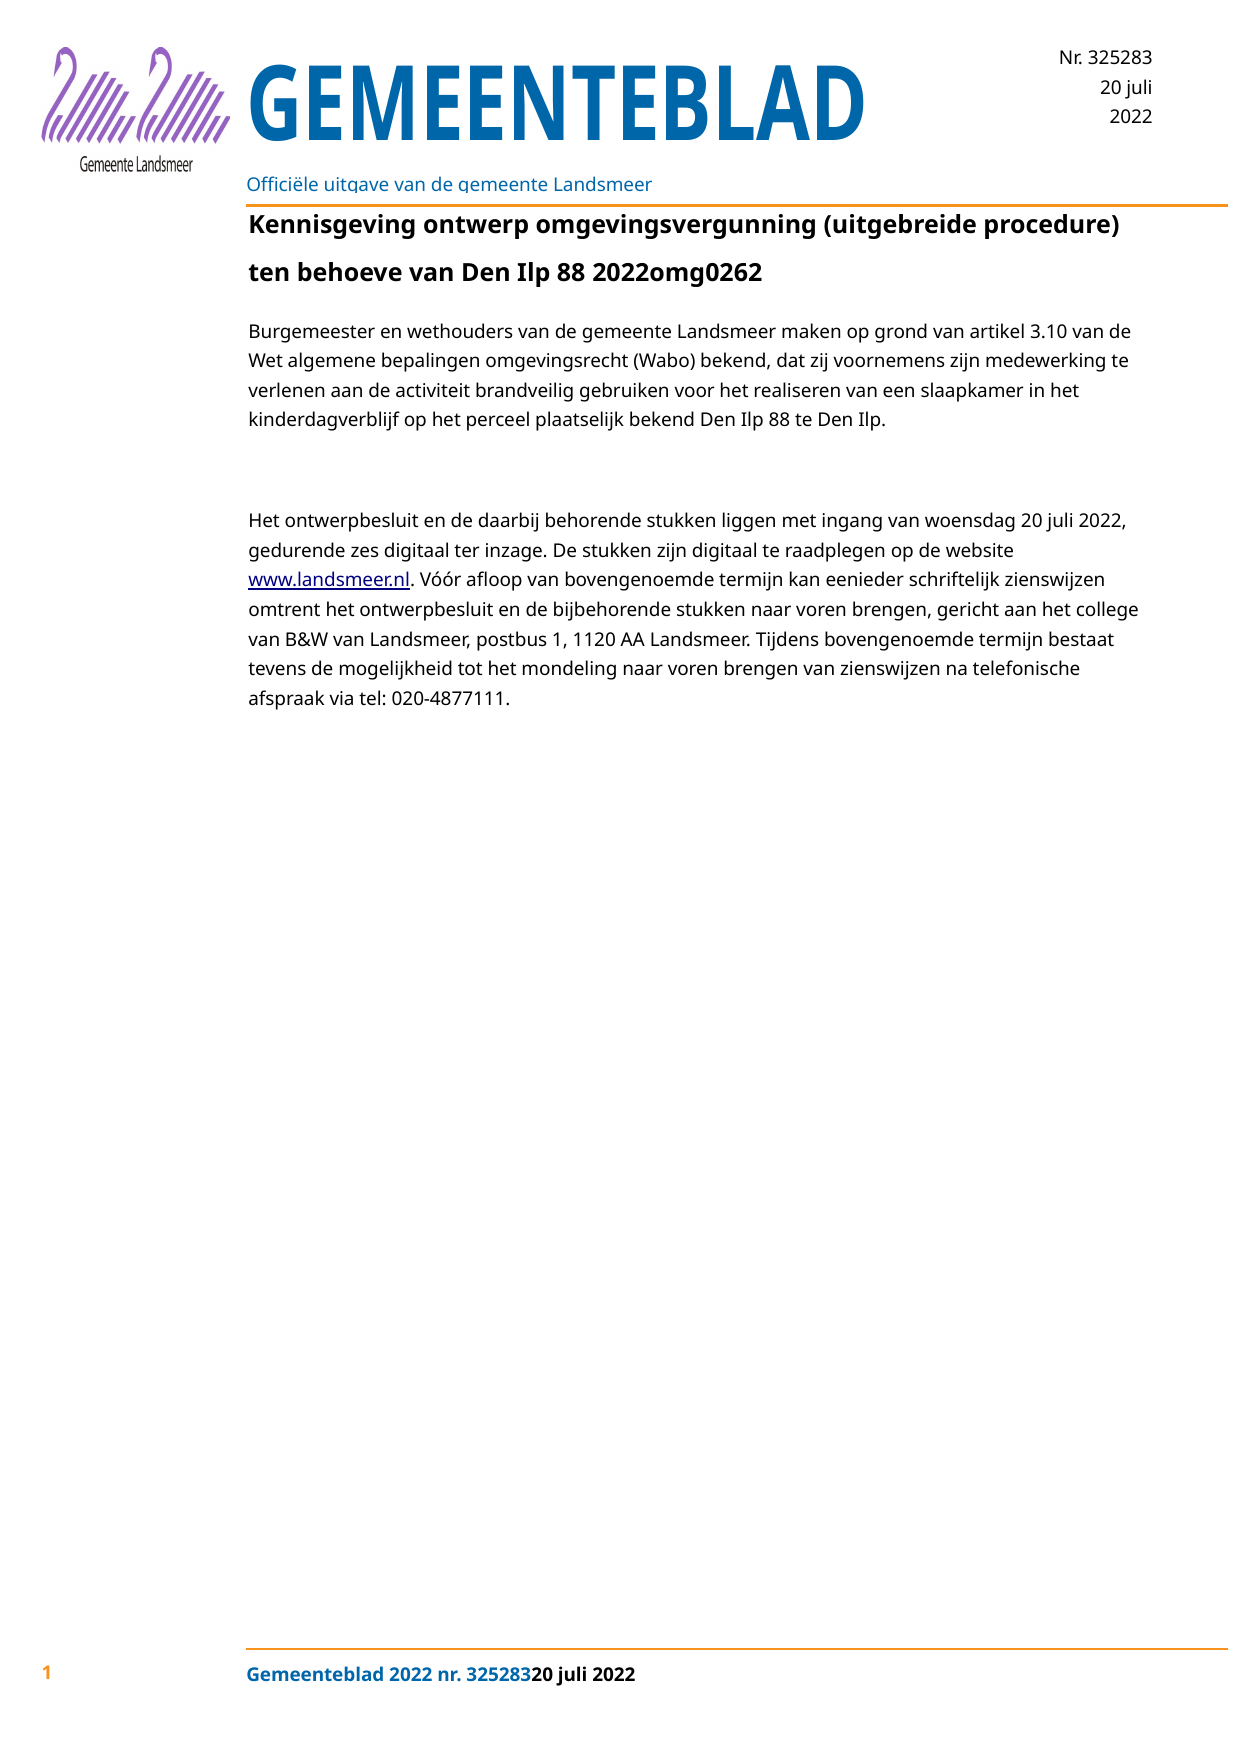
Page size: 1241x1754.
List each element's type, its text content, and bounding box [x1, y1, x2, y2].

picture [41, 47, 231, 172]
text Burgemeester en wethouders van de gemeente Landsmeer maken op grond van artikel 3.10 van de Wet algemene bepalingen omgevingsrecht (Wabo) bekend, dat zij voornemens zijn medewerking te verlenen aan de activiteit brandveilig gebruiken voor het realiseren van een slaapkamer in het kinderdagverblijf op het perceel plaatselijk bekend Den Ilp 88 te Den Ilp. [248, 318, 1152, 432]
text Kennisgeving ontwerp omgevingsvergunning (uitgebreide procedure) ten behoeve van Den Ilp 88 2022omg0262 [248, 207, 1152, 288]
text Het ontwerpbesluit en de daarbij behorende stukken liggen met ingang van woensdag 20 juli 2022, gedurende zes digitaal ter inzage. De stukken zijn digitaal te raadplegen op de website www.landsmeer.nl. Vóór afloop van bovengenoemde termijn kan eenieder schriftelijk zienswijzen omtrent het ontwerpbesluit en de bijbehorende stukken naar voren brengen, gericht aan het college van B&W van Landsmeer, postbus 1, 1120 AA Landsmeer. Tijdens bovengenoemde termijn bestaat tevens de mogelijkheid tot het mondeling naar voren brengen van zienswijzen na telefonische afspraak via tel: 020-4877111. [248, 507, 1152, 711]
